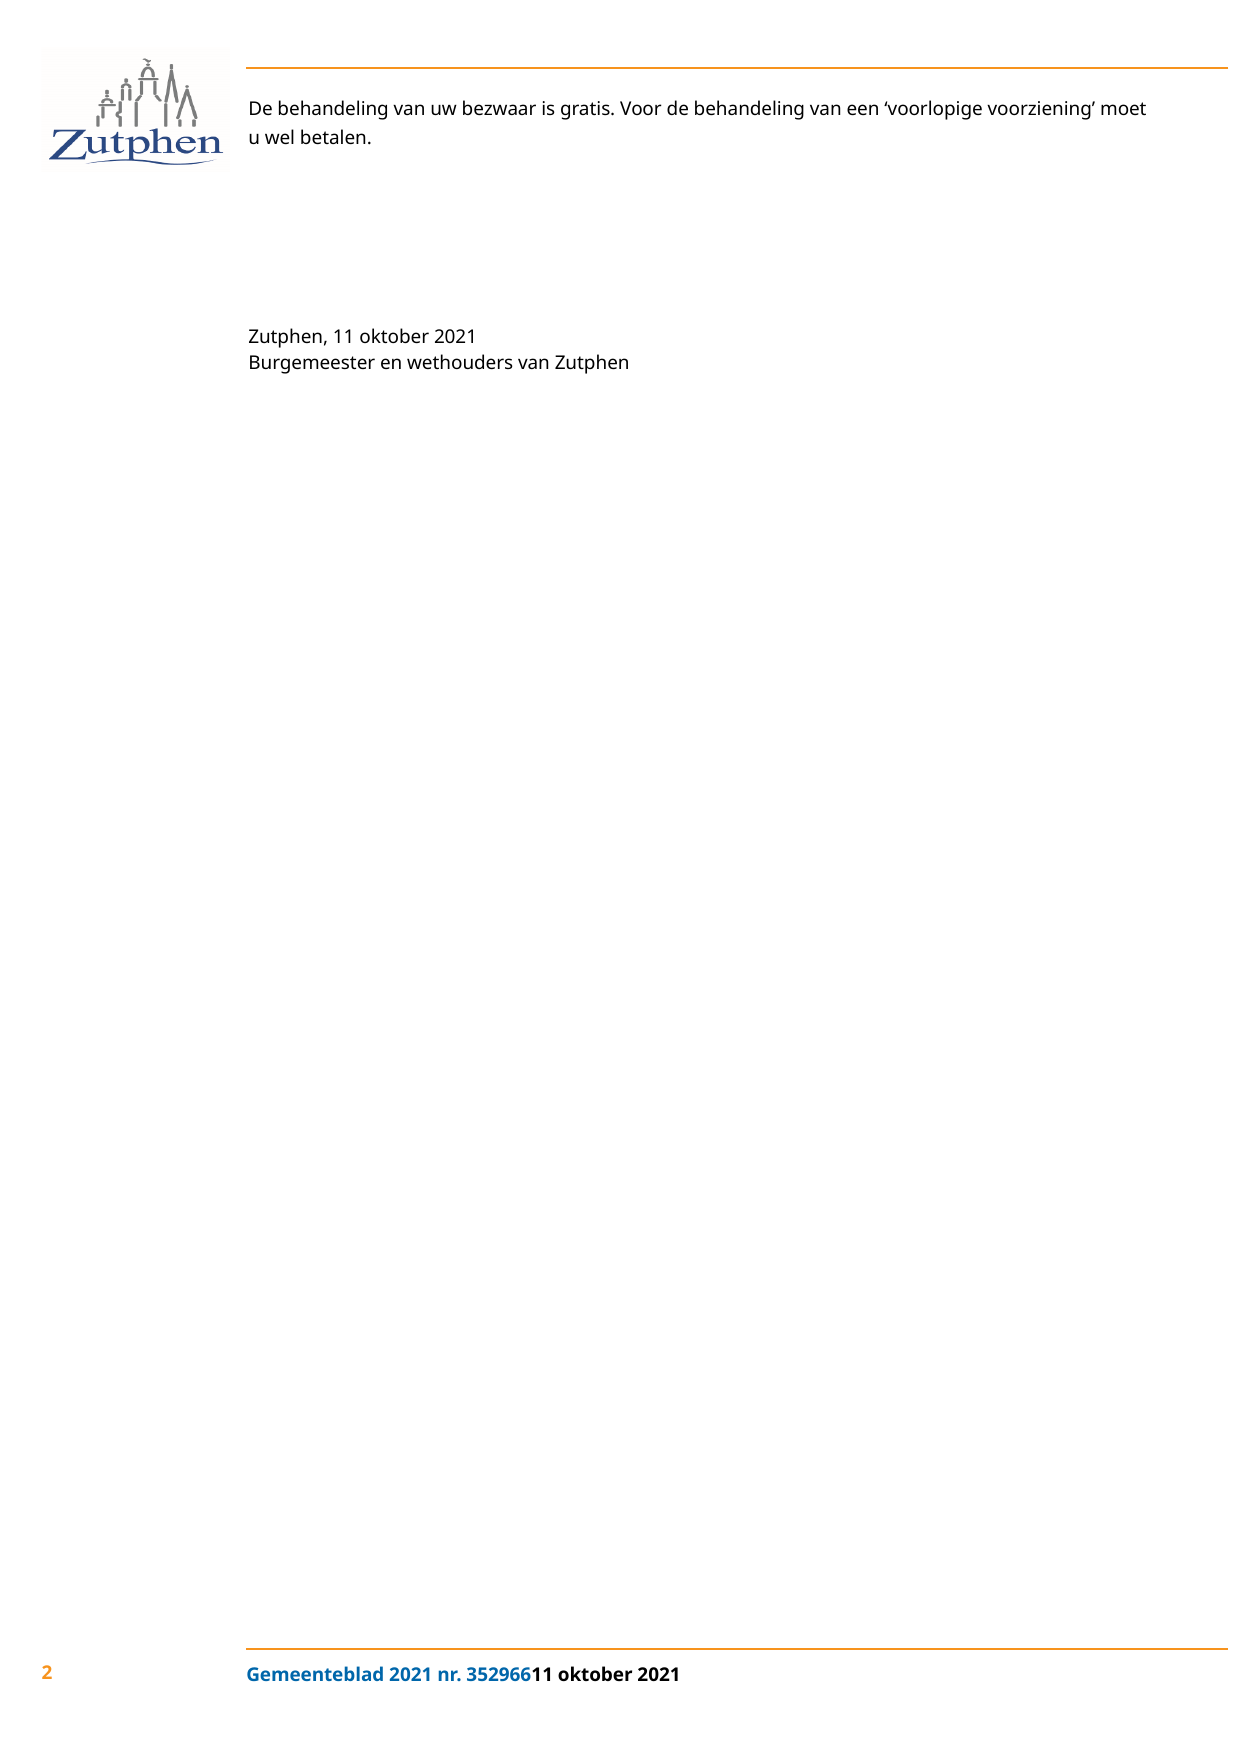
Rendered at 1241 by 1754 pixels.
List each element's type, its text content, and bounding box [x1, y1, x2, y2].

picture [41, 47, 231, 172]
text Zutphen, 11 oktober 2021 [248, 323, 1152, 349]
text Burgemeester en wethouders van Zutphen [248, 349, 1152, 375]
text De behandeling van uw bezwaar is gratis. Voor de behandeling van een ‘voorlopige voorziening’ moet u wel betalen. [248, 95, 1152, 150]
